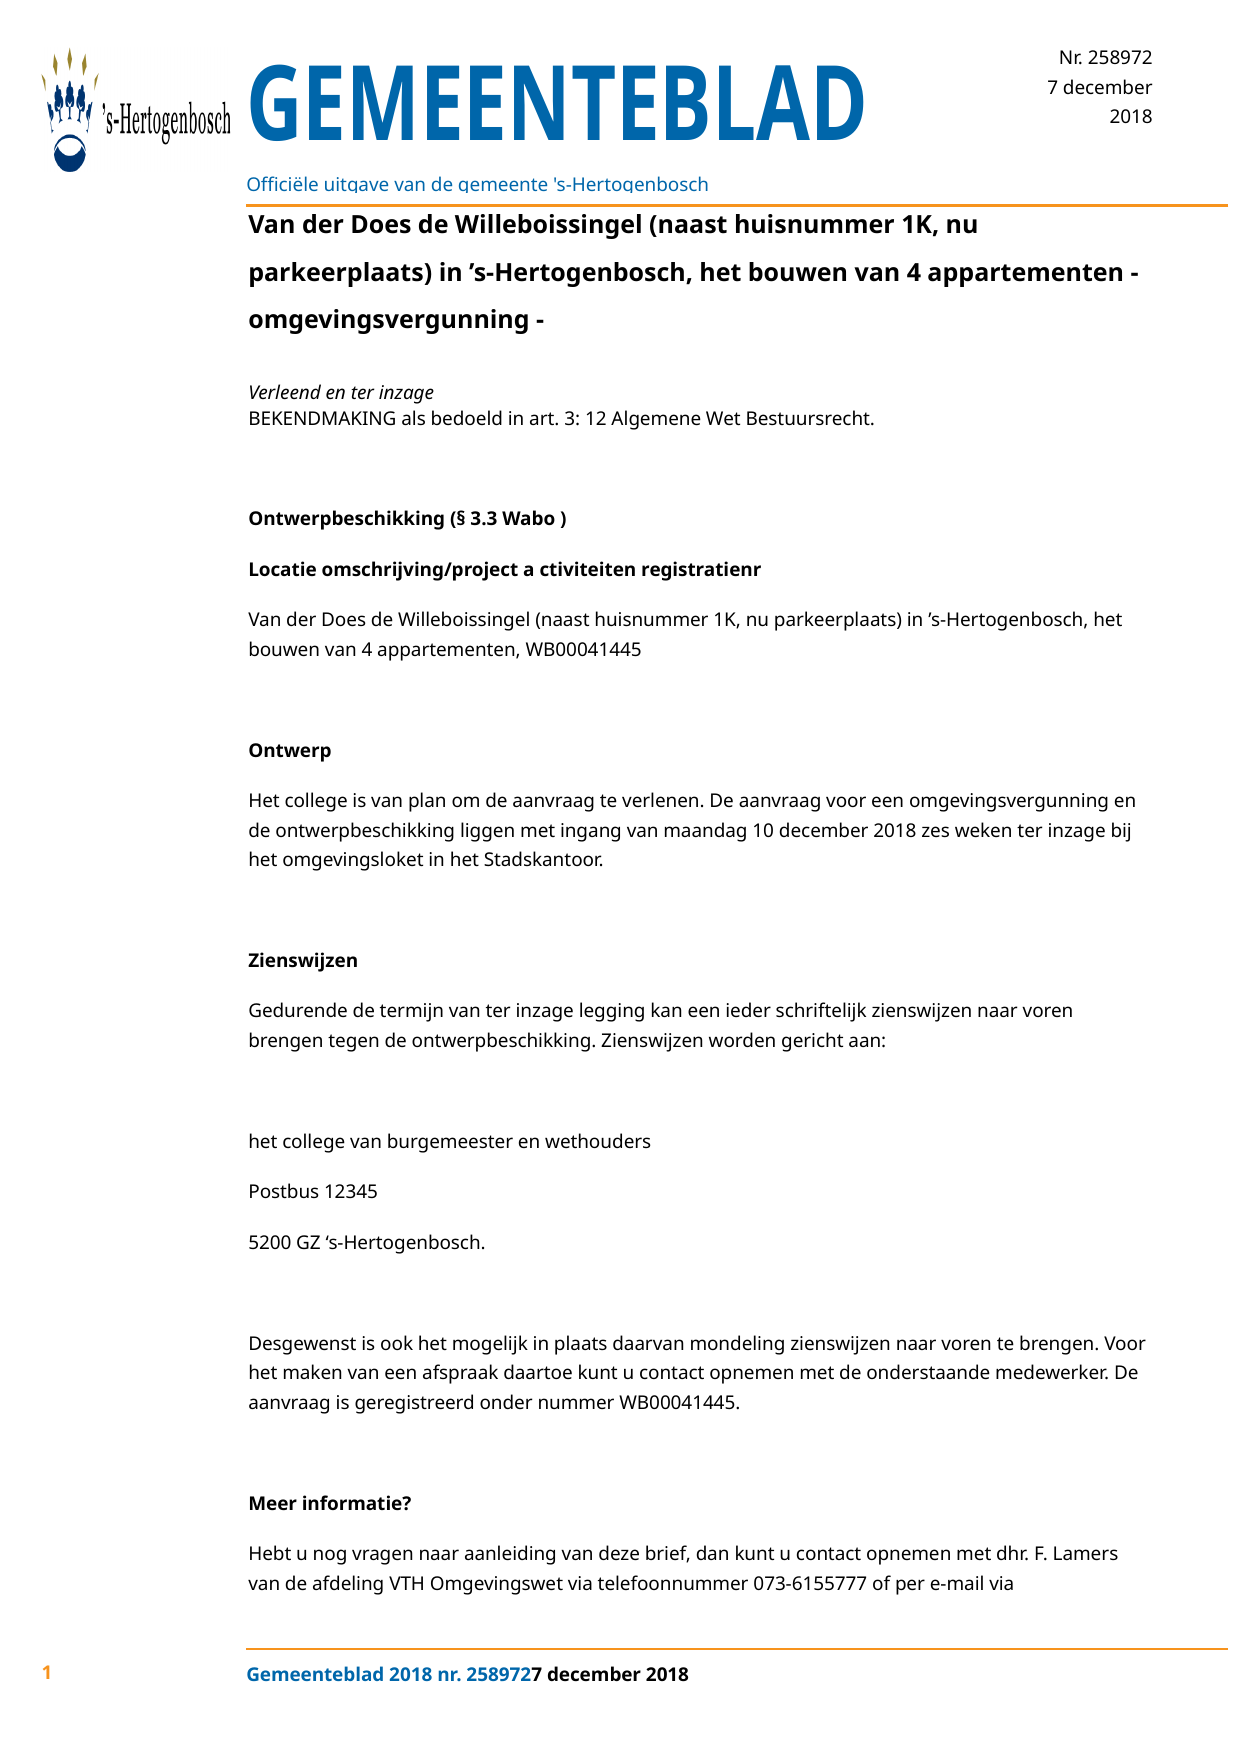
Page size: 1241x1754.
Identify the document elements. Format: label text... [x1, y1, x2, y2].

text Ontwerp [248, 737, 1152, 763]
text Van der Does de Willeboissingel (naast huisnummer 1K, nu parkeerplaats) in ’s-Hertogenbosch, het bouwen van 4 appartementen, WB00041445 [248, 606, 1152, 662]
text BEKENDMAKING als bedoeld in art. 3: 12 Algemene Wet Bestuursrecht. [248, 405, 1152, 431]
text 5200 GZ ‘s-Hertogenbosch. [248, 1229, 1152, 1255]
text Postbus 12345 [248, 1178, 1152, 1204]
text Gedurende de termijn van ter inzage legging kan een ieder schriftelijk zienswijzen naar voren brengen tegen de ontwerpbeschikking. Zienswijzen worden gericht aan: [248, 998, 1152, 1053]
text Meer informatie? [248, 1490, 1152, 1516]
text Hebt u nog vragen naar aanleiding van deze brief, dan kunt u contact opnemen met dhr. F. Lamers van de afdeling VTH Omgevingswet via telefoonnummer 073-6155777 of per e-mail via [248, 1540, 1152, 1596]
text Zienswijzen [248, 947, 1152, 973]
text Ontwerpbeschikking (§ 3.3 Wabo ) [248, 506, 1152, 531]
text het college van burgemeester en wethouders [248, 1128, 1152, 1154]
text Het college is van plan om de aanvraag te verlenen. De aanvraag voor een omgevingsvergunning en de ontwerpbeschikking liggen met ingang van maandag 10 december 2018 zes weken ter inzage bij het omgevingsloket in het Stadskantoor. [248, 787, 1152, 872]
text Verleend en ter inzage [248, 379, 1152, 405]
text Desgewenst is ook het mogelijk in plaats daarvan mondeling zienswijzen naar voren te brengen. Voor het maken van een afspraak daartoe kunt u contact opnemen met de onderstaande medewerker. De aanvraag is geregistreerd onder nummer WB00041445. [248, 1330, 1152, 1415]
picture [41, 47, 231, 172]
text Locatie omschrijving/project a ctiviteiten registratienr [248, 556, 1152, 582]
text Van der Does de Willeboissingel (naast huisnummer 1K, nu parkeerplaats) in ’s-Hertogenbosch, het bouwen van 4 appartementen - omgevingsvergunning - [248, 207, 1152, 336]
